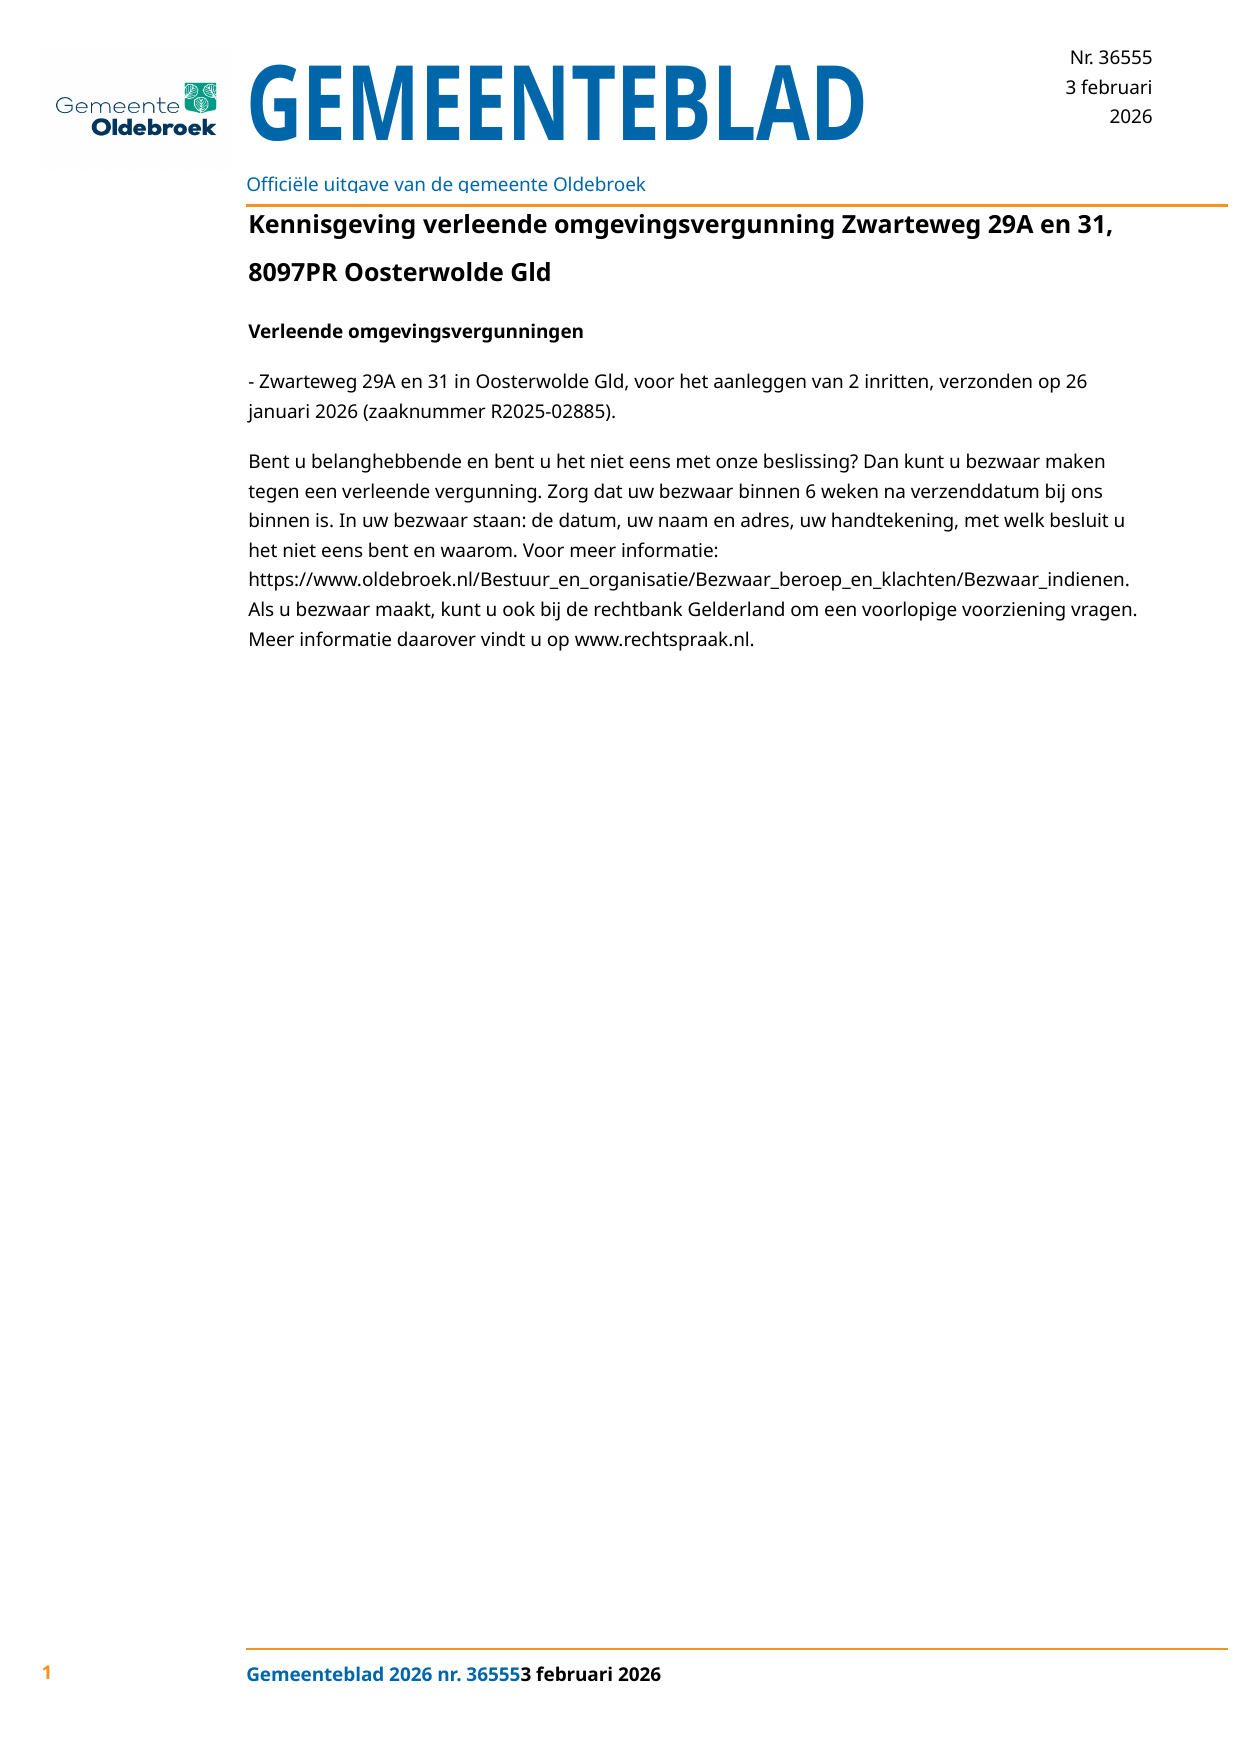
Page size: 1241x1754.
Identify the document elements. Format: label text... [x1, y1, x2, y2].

text Verleende omgevingsvergunningen [248, 318, 1152, 344]
text Kennisgeving verleende omgevingsvergunning Zwarteweg 29A en 31, 8097PR Oosterwolde Gld [248, 207, 1152, 288]
text - Zwarteweg 29A en 31 in Oosterwolde Gld, voor het aanleggen van 2 inritten, verzonden op 26 januari 2026 (zaaknummer R2025-02885). [248, 368, 1152, 424]
text Bent u belanghebbende en bent u het niet eens met onze beslissing? Dan kunt u bezwaar maken tegen een verleende vergunning. Zorg dat uw bezwaar binnen 6 weken na verzenddatum bij ons binnen is. In uw bezwaar staan: de datum, uw naam en adres, uw handtekening, met welk besluit u het niet eens bent en waarom. Voor meer informatie: https://www.oldebroek.nl/Bestuur_en_organisatie/Bezwaar_beroep_en_klachten/Bezwaar_indienen. Als u bezwaar maakt, kunt u ook bij de rechtbank Gelderland om een voorlopige voorziening vragen. Meer informatie daarover vindt u op www.rechtspraak.nl. [248, 448, 1152, 652]
picture [41, 47, 231, 172]
